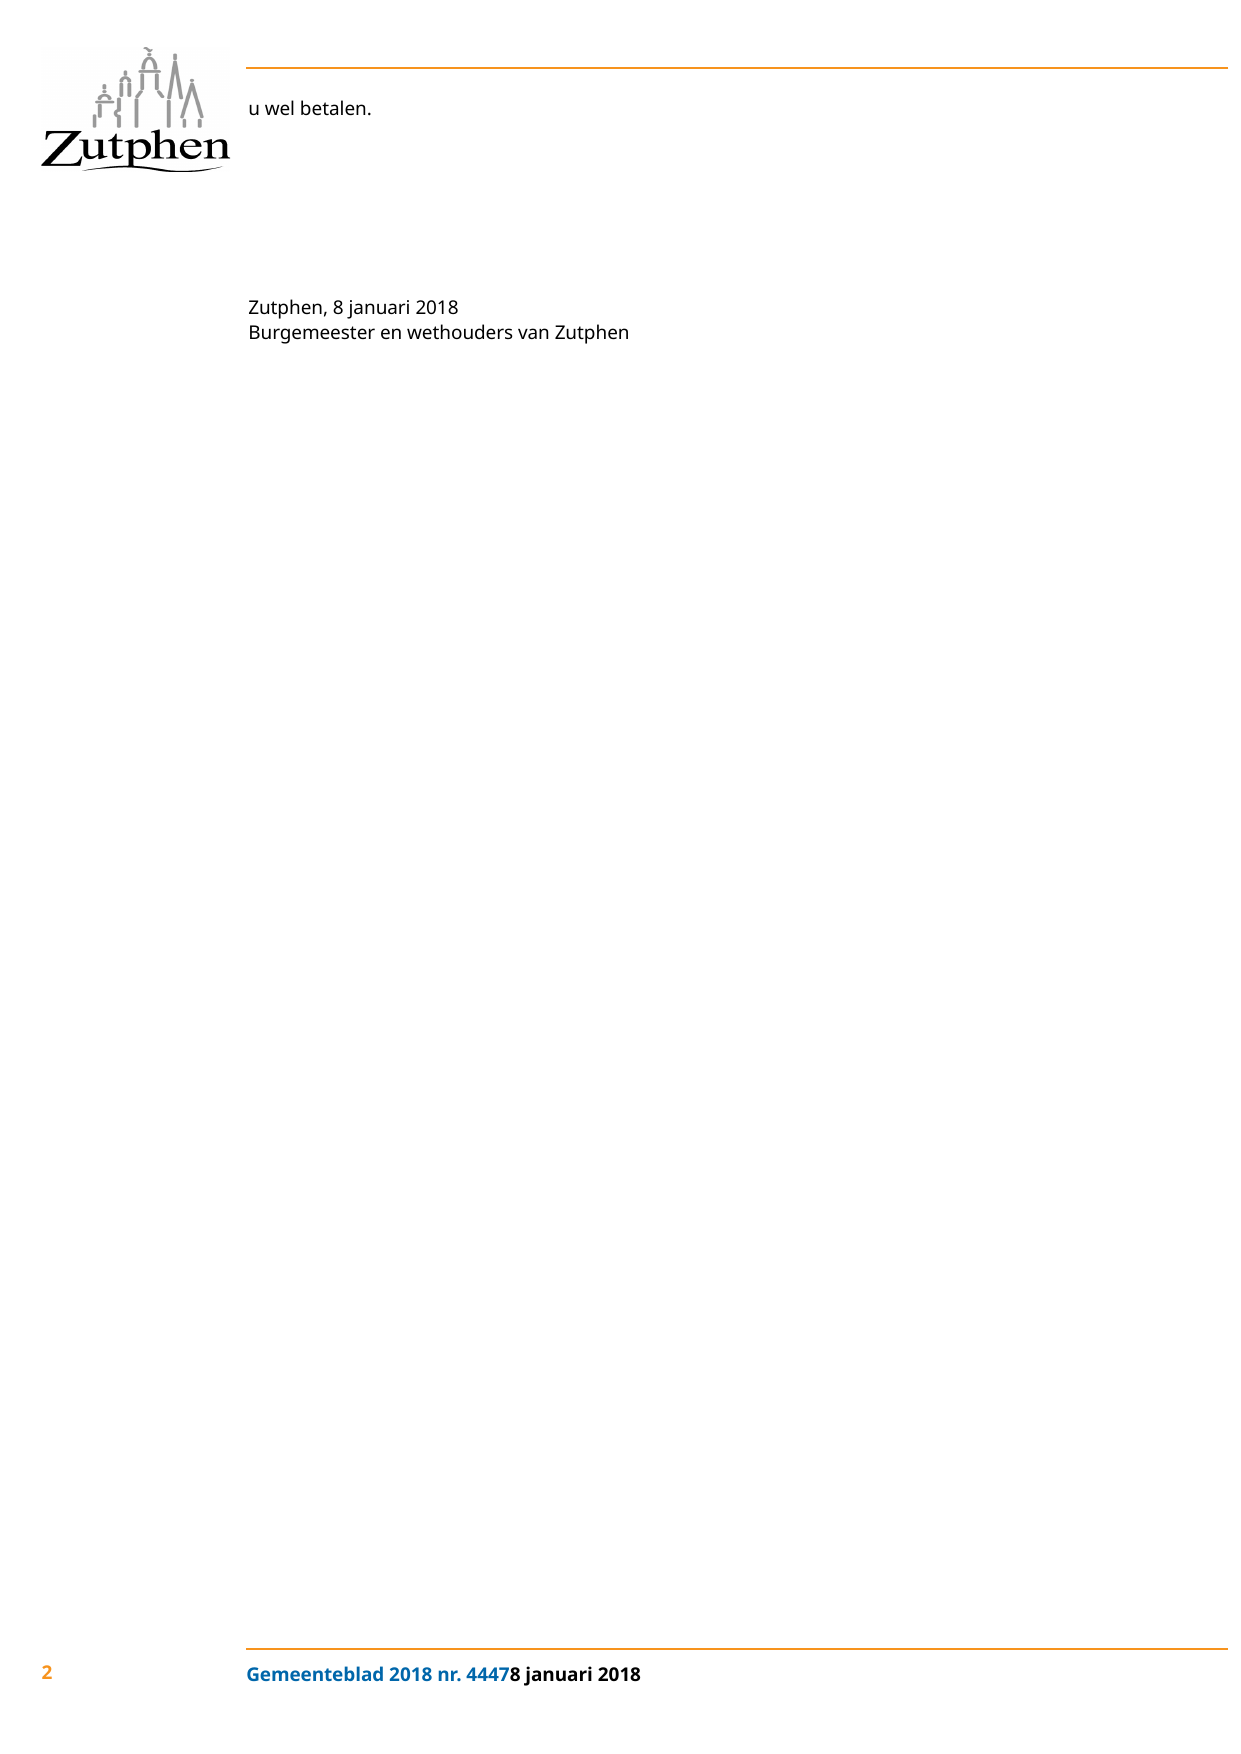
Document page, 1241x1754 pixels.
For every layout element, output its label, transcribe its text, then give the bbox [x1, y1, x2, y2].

picture [41, 47, 231, 172]
text u wel betalen. [248, 95, 1152, 121]
text Burgemeester en wethouders van Zutphen [248, 319, 1152, 345]
text Zutphen, 8 januari 2018 [248, 294, 1152, 319]
